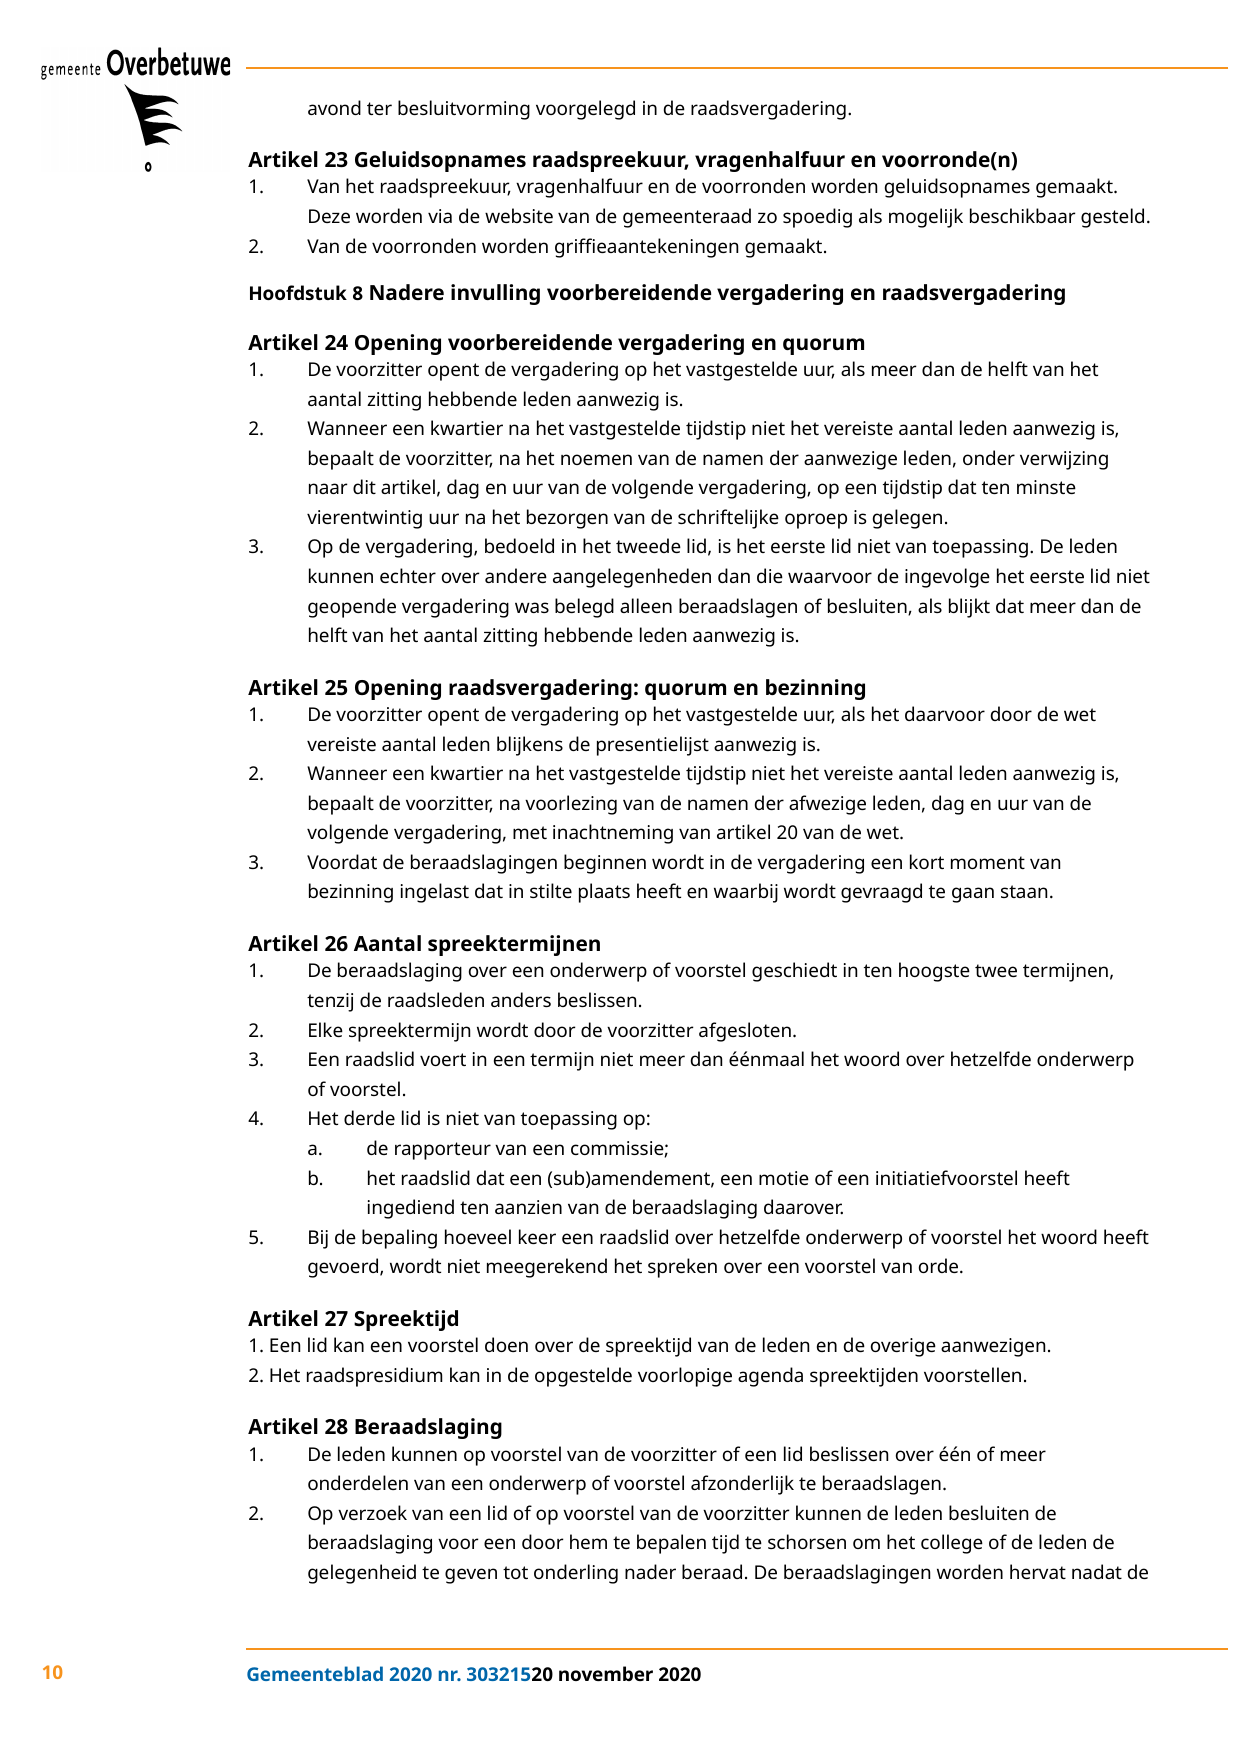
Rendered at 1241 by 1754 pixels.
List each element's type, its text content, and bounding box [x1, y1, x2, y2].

list Een raadslid voert in een termijn niet meer dan éénmaal het woord over hetzelfde onderwerp of voorstel. [248, 1046, 1152, 1102]
list Elke spreektermijn wordt door de voorzitter afgesloten. [248, 1017, 1152, 1042]
list Voordat de beraadslagingen beginnen wordt in de vergadering een kort moment van bezinning ingelast dat in stilte plaats heeft en waarbij wordt gevraagd te gaan staan. [248, 849, 1152, 904]
text Hoofdstuk 8 Nadere invulling voorbereidende vergadering en raadsvergadering [248, 278, 1152, 307]
text Artikel 27 Spreektijd [248, 1304, 1152, 1332]
text Artikel 25 Opening raadsvergadering: quorum en bezinning [248, 673, 1152, 701]
picture [41, 47, 231, 172]
list Van het raadspreekuur, vragenhalfuur en de voorronden worden geluidsopnames gemaakt. Deze worden via de website van de gemeenteraad zo spoedig als mogelijk beschikbaar gesteld. [248, 174, 1152, 229]
list De leden kunnen op voorstel van de voorzitter of een lid beslissen over één of meer onderdelen van een onderwerp of voorstel afzonderlijk te beraadslagen. [248, 1441, 1152, 1496]
list Wanneer een kwartier na het vastgestelde tijdstip niet het vereiste aantal leden aanwezig is, bepaalt de voorzitter, na het noemen van de namen der aanwezige leden, onder verwijzing naar dit artikel, dag en uur van de volgende vergadering, op een tijdstip dat ten minste vierentwintig uur na het bezorgen van de schriftelijke oproep is gelegen. [248, 415, 1152, 530]
list Op de vergadering, bedoeld in het tweede lid, is het eerste lid niet van toepassing. De leden kunnen echter over andere aangelegenheden dan die waarvoor de ingevolge het eerste lid niet geopende vergadering was belegd alleen beraadslagen of besluiten, als blijkt dat meer dan de helft van het aantal zitting hebbende leden aanwezig is. [248, 534, 1152, 648]
list De beraadslaging over een onderwerp of voorstel geschiedt in ten hoogste twee termijnen, tenzij de raadsleden anders beslissen. [248, 958, 1152, 1013]
list het raadslid dat een (sub)amendement, een motie of een initiatiefvoorstel heeft ingediend ten aanzien van de beraadslaging daarover. [307, 1165, 1152, 1220]
text Artikel 23 Geluidsopnames raadspreekuur, vragenhalfuur en voorronde(n) [248, 145, 1152, 174]
text Artikel 24 Opening voorbereidende vergadering en quorum [248, 328, 1152, 356]
list De voorzitter opent de vergadering op het vastgestelde uur, als meer dan de helft van het aantal zitting hebbende leden aanwezig is. [248, 356, 1152, 411]
list de rapporteur van een commissie; [307, 1135, 1152, 1161]
list Van de voorronden worden griffieaantekeningen gemaakt. [248, 233, 1152, 258]
list Op verzoek van een lid of op voorstel van de voorzitter kunnen de leden besluiten de beraadslaging voor een door hem te bepalen tijd te schorsen om het college of de leden de gelegenheid te geven tot onderling nader beraad. De beraadslagingen worden hervat nadat de [248, 1500, 1152, 1585]
text Artikel 28 Beraadslaging [248, 1412, 1152, 1441]
text Artikel 26 Aantal spreektermijnen [248, 929, 1152, 958]
list Het derde lid is niet van toepassing op: [248, 1106, 1152, 1131]
text 1. Een lid kan een voorstel doen over de spreektijd van de leden en de overige aanwezigen. [248, 1332, 1152, 1358]
list avond ter besluitvorming voorgelegd in de raadsvergadering. [248, 95, 1152, 121]
list Bij de bepaling hoeveel keer een raadslid over hetzelfde onderwerp of voorstel het woord heeft gevoerd, wordt niet meegerekend het spreken over een voorstel van orde. [248, 1224, 1152, 1279]
text 2. Het raadspresidium kan in de opgestelde voorlopige agenda spreektijden voorstellen. [248, 1362, 1152, 1388]
list De voorzitter opent de vergadering op het vastgestelde uur, als het daarvoor door de wet vereiste aantal leden blijkens de presentielijst aanwezig is. [248, 701, 1152, 757]
list Wanneer een kwartier na het vastgestelde tijdstip niet het vereiste aantal leden aanwezig is, bepaalt de voorzitter, na voorlezing van de namen der afwezige leden, dag en uur van de volgende vergadering, met inachtneming van artikel 20 van de wet. [248, 760, 1152, 845]
